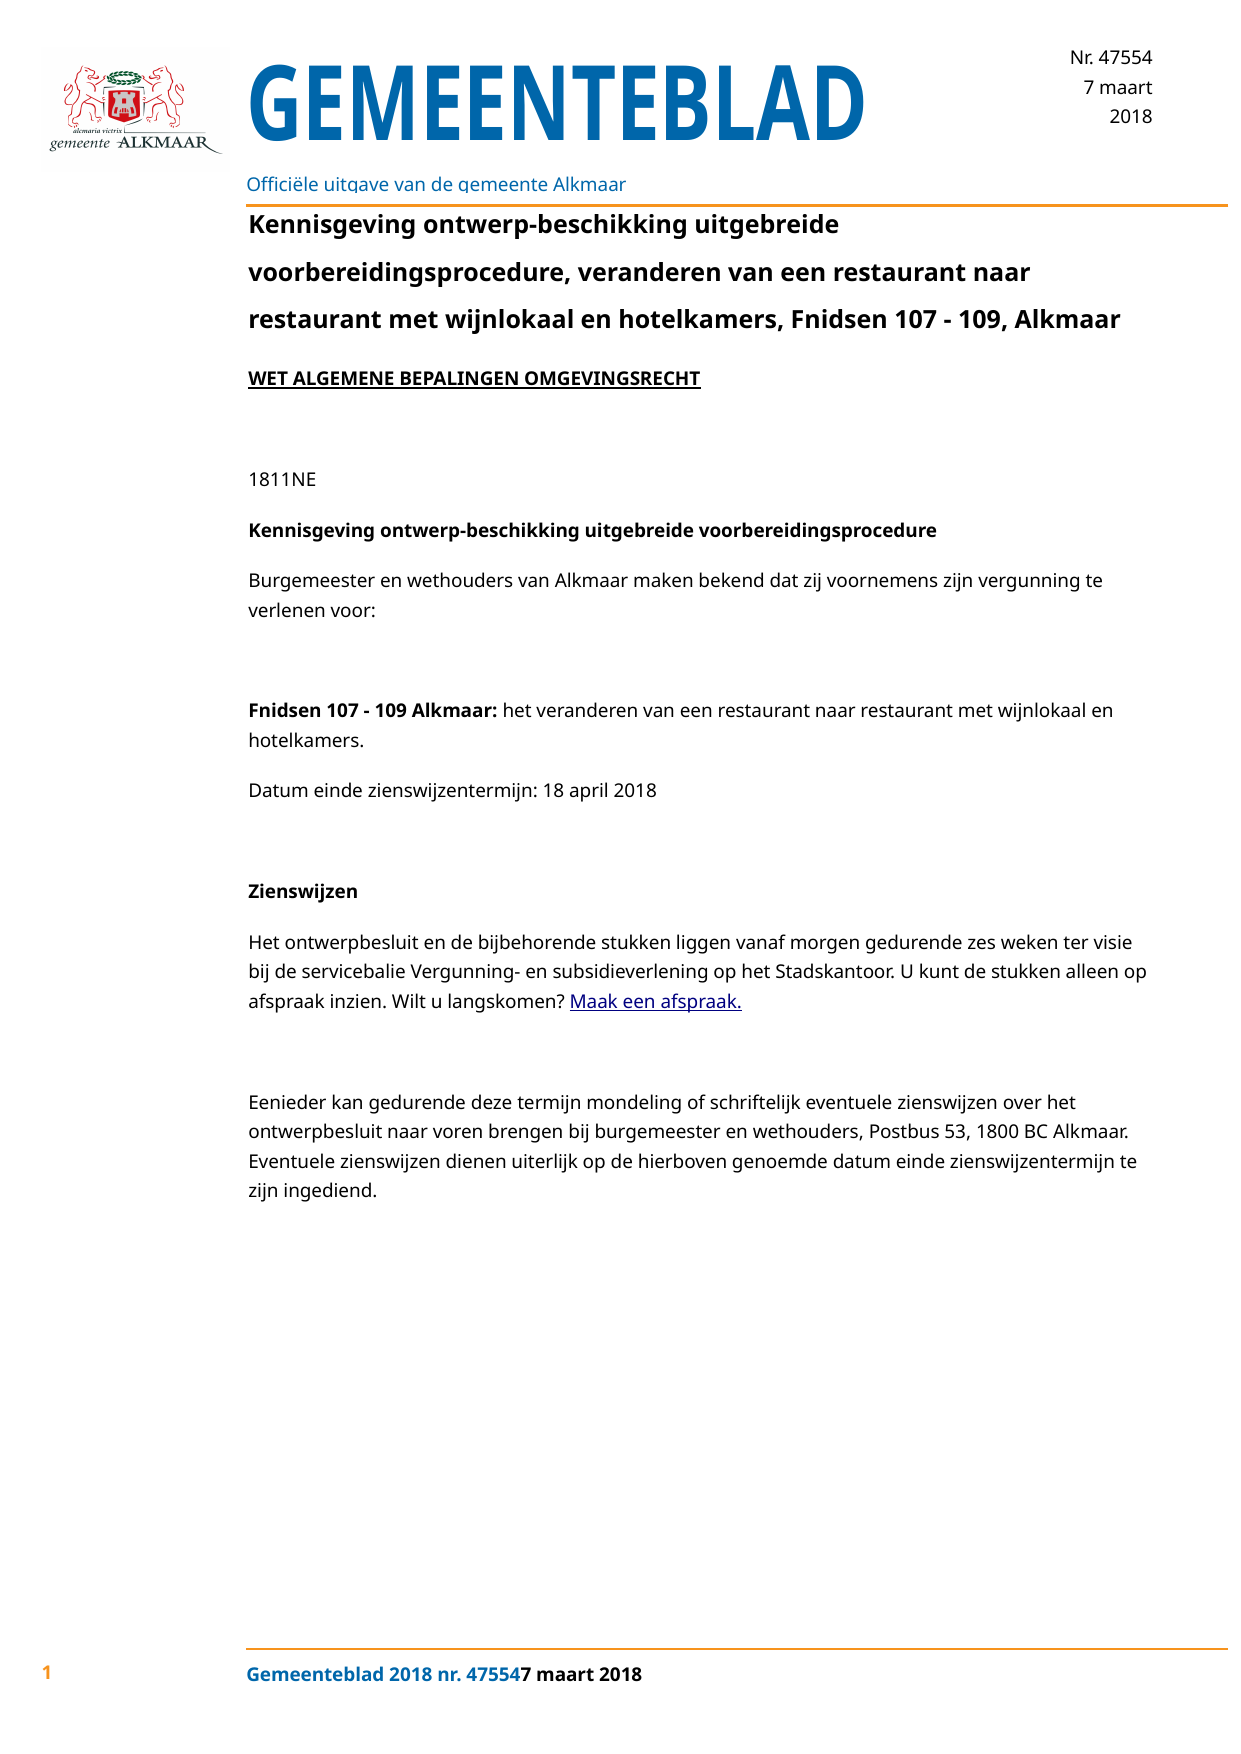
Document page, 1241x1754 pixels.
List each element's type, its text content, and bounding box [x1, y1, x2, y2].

text Kennisgeving ontwerp-beschikking uitgebreide voorbereidingsprocedure, veranderen van een restaurant naar restaurant met wijnlokaal en hotelkamers, Fnidsen 107 - 109, Alkmaar [248, 207, 1152, 336]
text Kennisgeving ontwerp-beschikking uitgebreide voorbereidingsprocedure [248, 517, 1152, 542]
text Burgemeester en wethouders van Alkmaar maken bekend dat zij voornemens zijn vergunning te verlenen voor: [248, 567, 1152, 622]
picture [41, 47, 231, 172]
text WET ALGEMENE BEPALINGEN OMGEVINGSRECHT [248, 366, 1152, 391]
text Zienswijzen [248, 878, 1152, 904]
text Het ontwerpbesluit en de bijbehorende stukken liggen vanaf morgen gedurende zes weken ter visie bij de servicebalie Vergunning- en subsidieverlening op het Stadskantoor. U kunt de stukken alleen op afspraak inzien. Wilt u langskomen? Maak een afspraak. [248, 929, 1152, 1014]
text Datum einde zienswijzentermijn: 18 april 2018 [248, 778, 1152, 803]
text Fnidsen 107 - 109 Alkmaar: het veranderen van een restaurant naar restaurant met wijnlokaal en hotelkamers. [248, 698, 1152, 753]
text Eenieder kan gedurende deze termijn mondeling of schriftelijk eventuele zienswijzen over het ontwerpbesluit naar voren brengen bij burgemeester en wethouders, Postbus 53, 1800 BC Alk­maar. Eventuele zienswijzen dienen uiterlijk op de hierboven genoemde datum einde zienswijzentermijn te zijn ingediend. [248, 1089, 1152, 1203]
text 1811NE [248, 466, 1152, 492]
